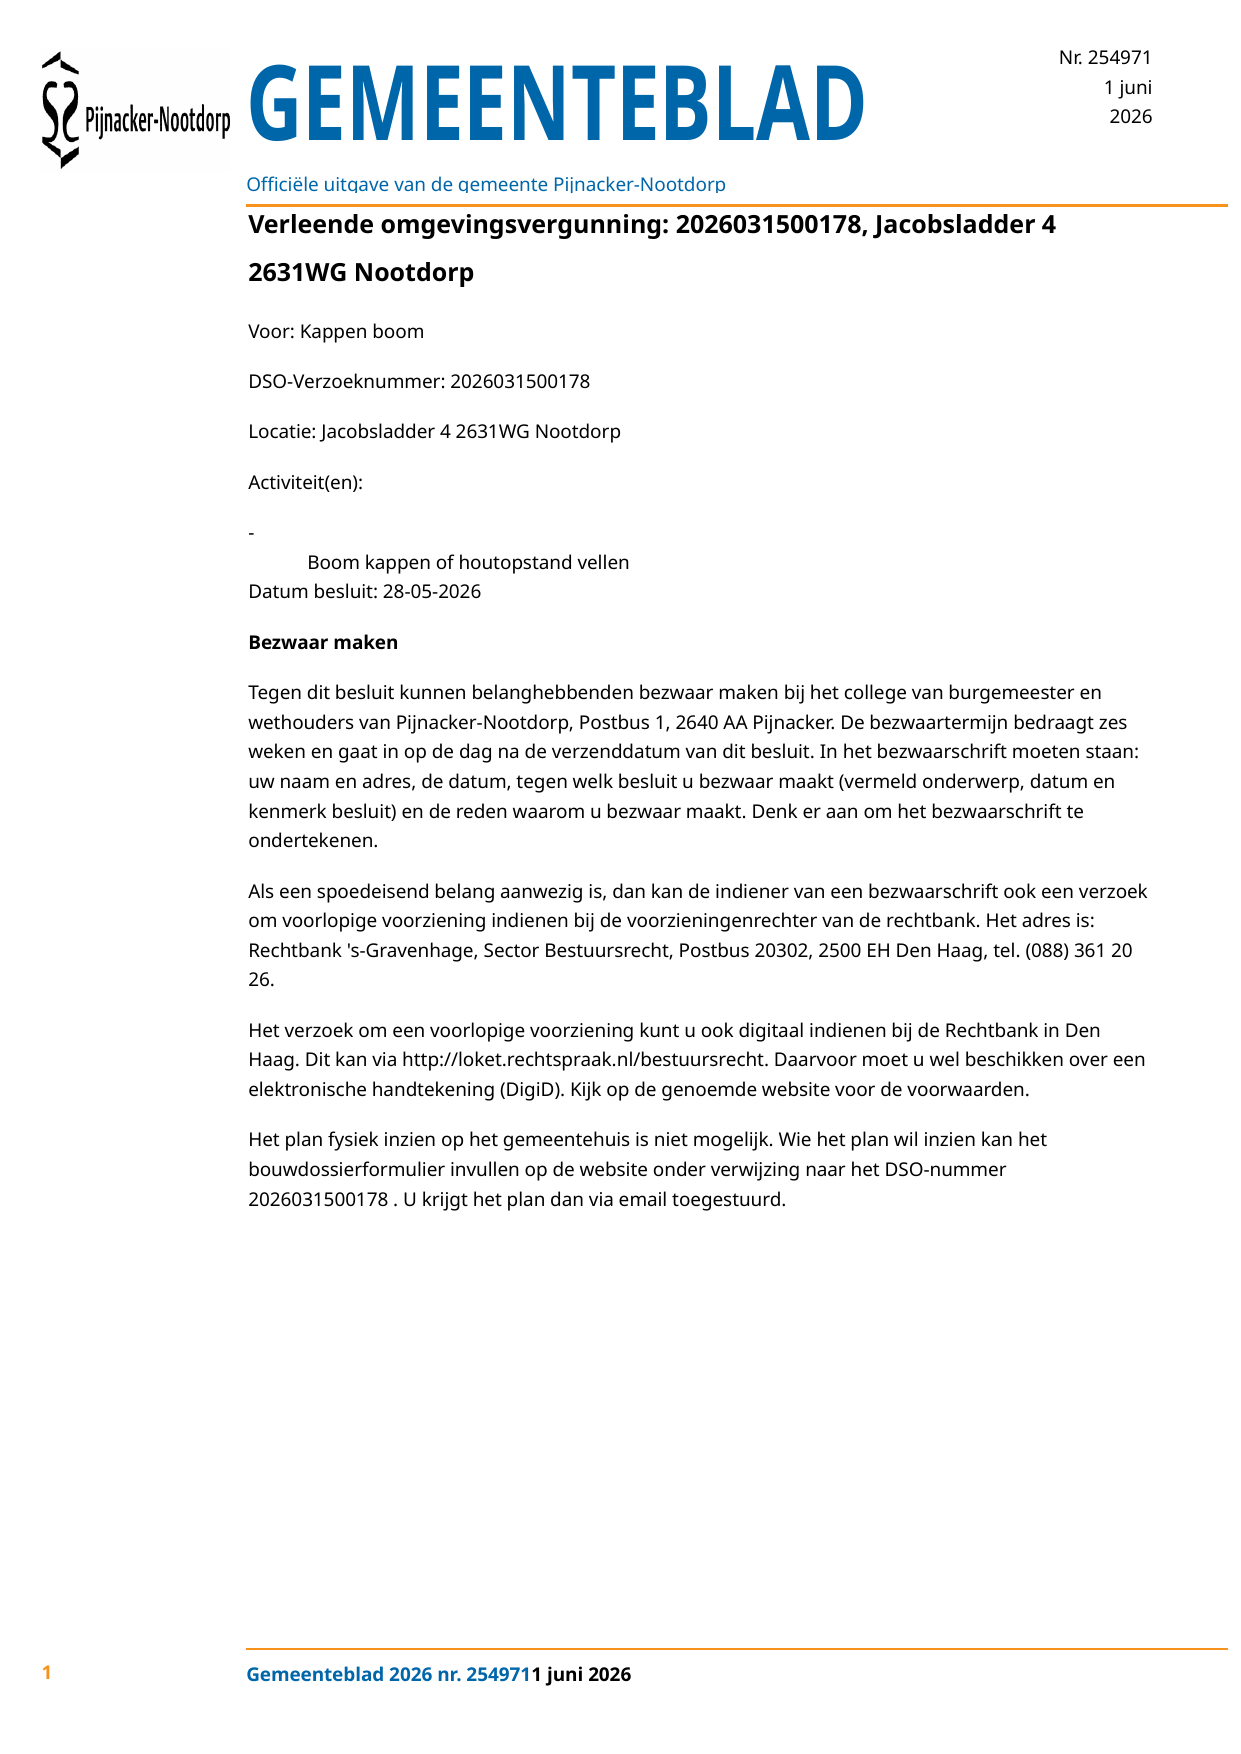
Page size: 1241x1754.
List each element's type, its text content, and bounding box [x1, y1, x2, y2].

text Locatie: Jacobsladder 4 2631WG Nootdorp [248, 419, 1152, 444]
list Boom kappen of houtopstand vellen [248, 549, 1152, 575]
text Het verzoek om een voorlopige voorziening kunt u ook digitaal indienen bij de Rechtbank in Den Haag. Dit kan via http://loket.rechtspraak.nl/bestuursrecht. Daarvoor moet u wel beschikken over een elektronische handtekening (DigiD). Kijk op de genoemde website voor de voorwaarden. [248, 1017, 1152, 1102]
text Bezwaar maken [248, 629, 1152, 655]
text Datum besluit: 28-05-2026 [248, 579, 1152, 604]
text Als een spoedeisend belang aanwezig is, dan kan de indiener van een bezwaarschrift ook een verzoek om voorlopige voorziening indienen bij de voorzieningenrechter van de rechtbank. Het adres is: Rechtbank 's-Gravenhage, Sector Bestuursrecht, Postbus 20302, 2500 EH Den Haag, tel. (088) 361 20 26. [248, 878, 1152, 992]
picture [41, 47, 231, 172]
text DSO-Verzoeknummer: 2026031500178 [248, 368, 1152, 394]
text Het plan fysiek inzien op het gemeentehuis is niet mogelijk. Wie het plan wil inzien kan het bouwdossierformulier invullen op de website onder verwijzing naar het DSO-nummer 2026031500178 . U krijgt het plan dan via email toegestuurd. [248, 1127, 1152, 1212]
text Voor: Kappen boom [248, 318, 1152, 344]
text Tegen dit besluit kunnen belanghebbenden bezwaar maken bij het college van burgemeester en wethouders van Pijnacker-Nootdorp, Postbus 1, 2640 AA Pijnacker. De bezwaartermijn bedraagt zes weken en gaat in op de dag na de verzenddatum van dit besluit. In het bezwaarschrift moeten staan: uw naam en adres, de datum, tegen welk besluit u bezwaar maakt (vermeld onderwerp, datum en kenmerk besluit) en de reden waarom u bezwaar maakt. Denk er aan om het bezwaarschrift te ondertekenen. [248, 679, 1152, 853]
text Verleende omgevingsvergunning: 2026031500178, Jacobsladder 4 2631WG Nootdorp [248, 207, 1152, 288]
text Activiteit(en): [248, 469, 1152, 495]
